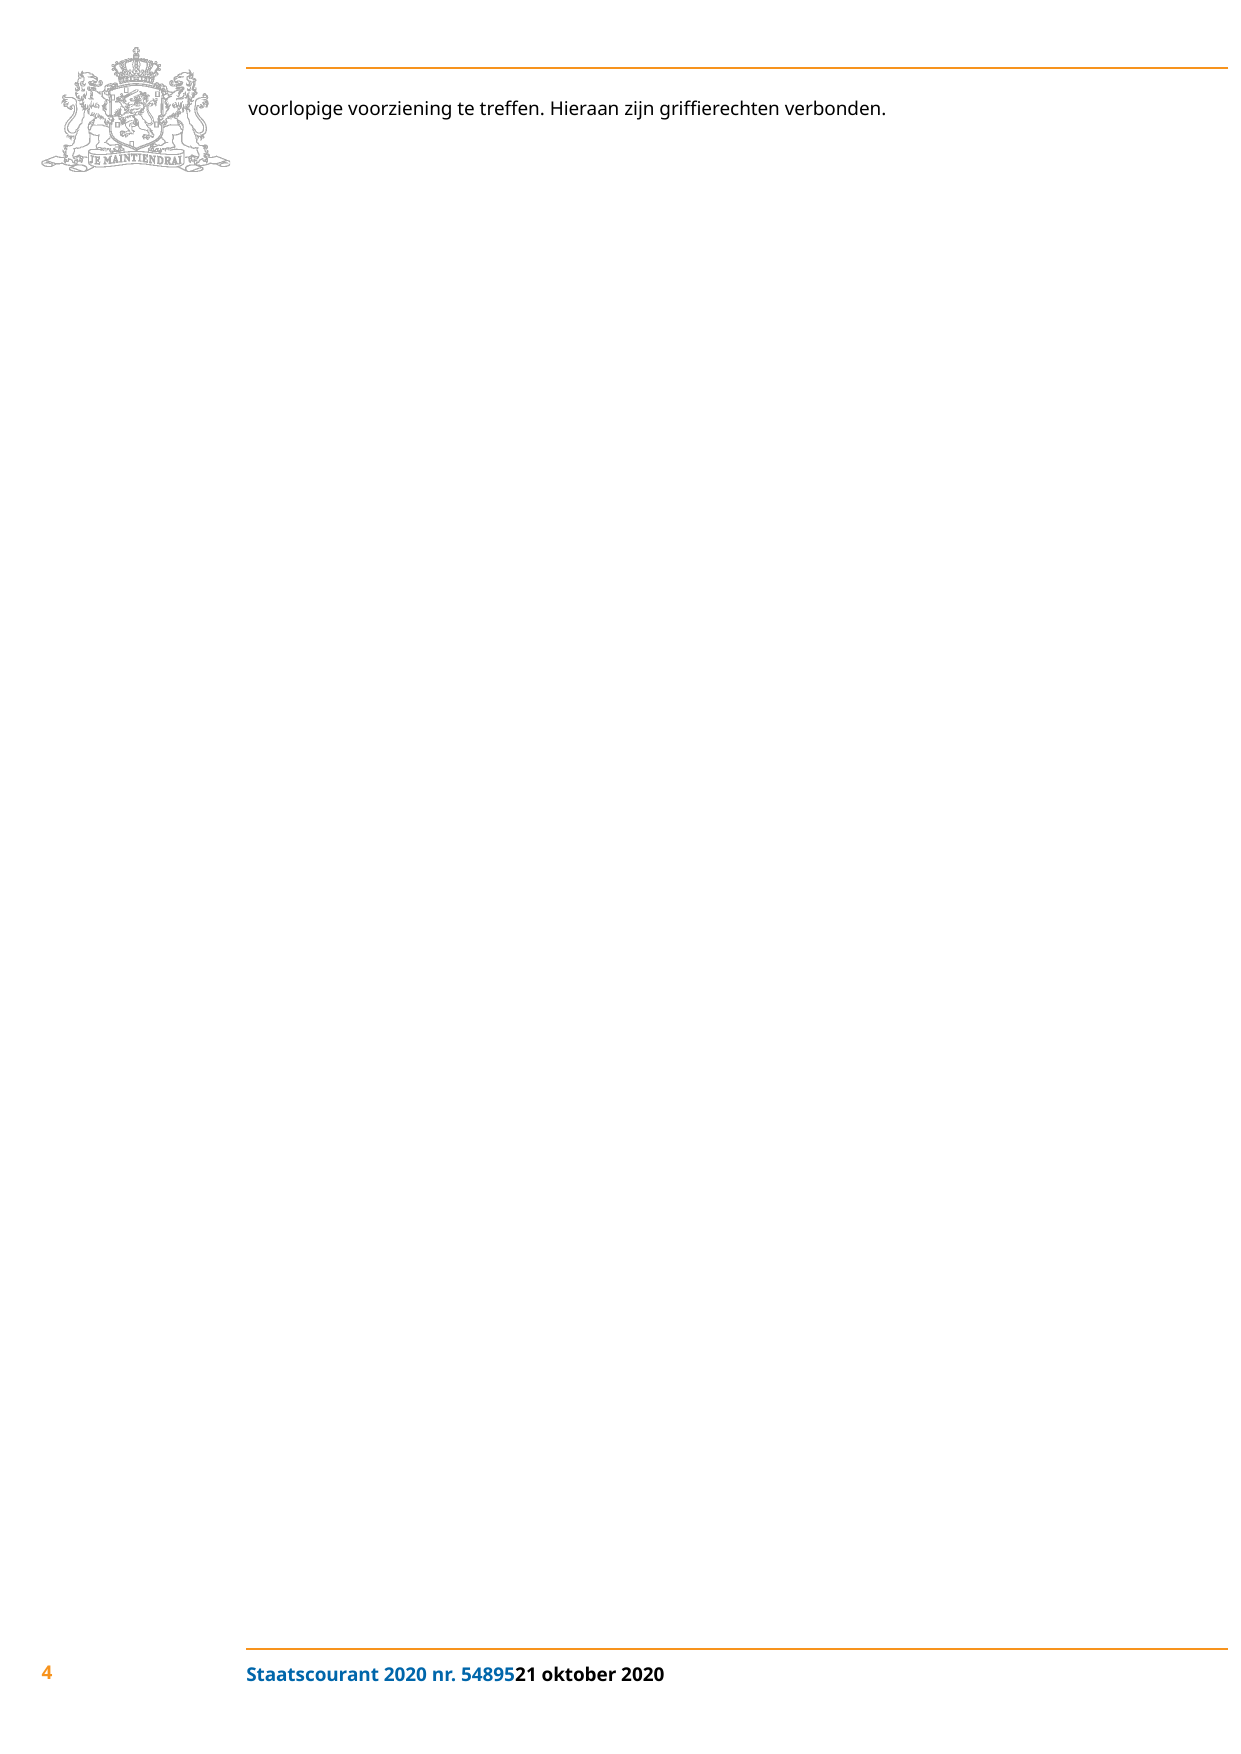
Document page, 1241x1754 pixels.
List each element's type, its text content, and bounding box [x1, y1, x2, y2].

text voorlopige voorziening te treffen. Hieraan zijn griffierechten verbonden. [248, 95, 1152, 121]
picture [41, 47, 231, 172]
